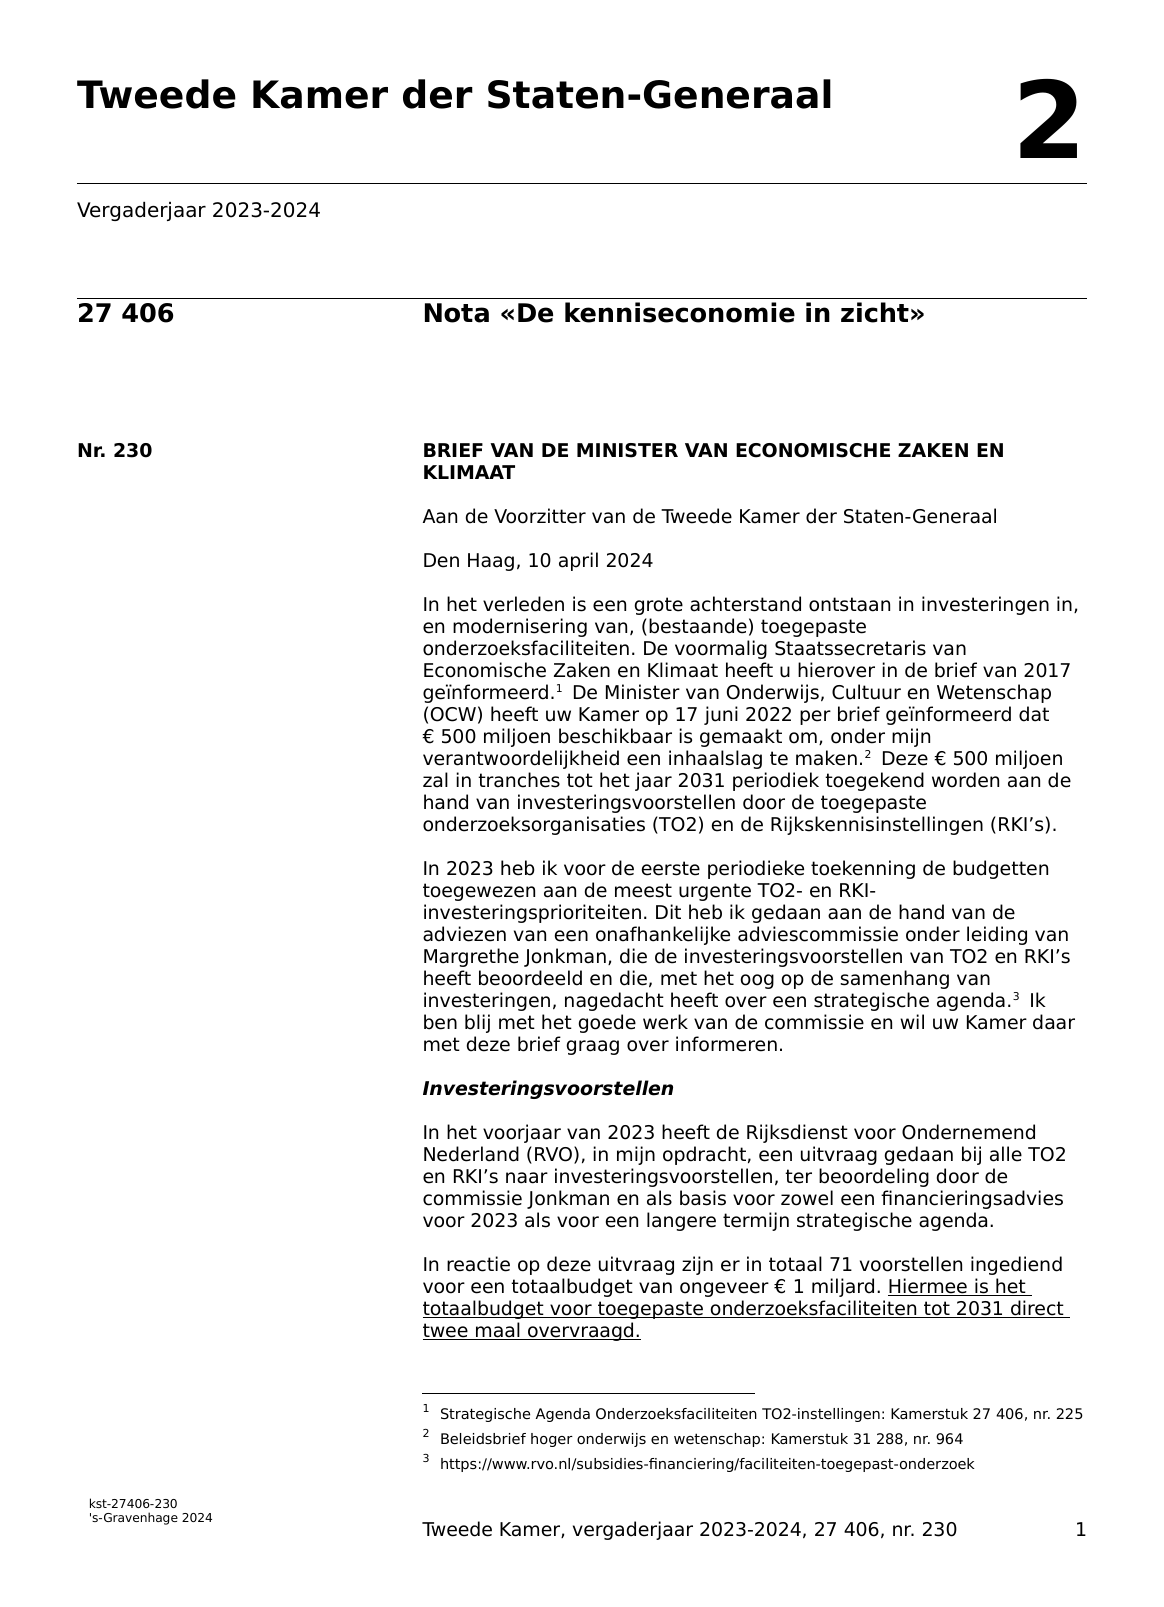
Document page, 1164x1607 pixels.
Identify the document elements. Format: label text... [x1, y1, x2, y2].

text In 2023 heb ik voor de eerste periodieke toekenning de budgetten toegewezen aan de meest urgente TO2- en RKI-investeringsprioriteiten. Dit heb ik gedaan aan de hand van de adviezen van een onafhankelijke adviescommissie onder leiding van Margrethe Jonkman, die de investeringsvoorstellen van TO2 en RKI’s heeft beoordeeld en die, met het oog op de samenhang van investeringen, nagedacht heeft over een strategische agenda. Ik ben blij met het goede werk van de commissie en wil uw Kamer daar met deze brief graag over informeren. [422, 858, 1087, 1056]
text Beleidsbrief hoger onderwijs en wetenschap: Kamerstuk 31 288, nr. 964 [422, 1427, 1087, 1449]
subtitle Nr. 230 BRIEF VAN DE MINISTER VAN ECONOMISCHE ZAKEN EN KLIMAAT [77, 440, 1087, 484]
text Aan de Voorzitter van de Tweede Kamer der Staten-Generaal [422, 506, 1087, 528]
table_cell Vergaderjaar 2023-2024 [77, 184, 1087, 298]
text Strategische Agenda Onderzoeksfaciliteiten TO2-instellingen: Kamerstuk 27 406, nr. 225 [422, 1402, 1087, 1424]
text In reactie op deze uitvraag zijn er in totaal 71 voorstellen ingediend voor een totaalbudget van ongeveer € 1 miljard. Hiermee is het totaalbudget voor toegepaste onderzoeksfaciliteiten tot 2031 direct twee maal overvraagd. [422, 1254, 1087, 1342]
table_header 2 [886, 59, 1087, 183]
text https://www.rvo.nl/subsidies-financiering/faciliteiten-toegepast-onderzoek [422, 1452, 1087, 1474]
text In het voorjaar van 2023 heeft de Rijksdienst voor Ondernemend Nederland (RVO), in mijn opdracht, een uitvraag gedaan bij alle TO2 en RKI’s naar investeringsvoorstellen, ter beoordeling door de commissie Jonkman en als basis voor zowel een financieringsadvies voor 2023 als voor een langere termijn strategische agenda. [422, 1122, 1087, 1232]
text 's-Gravenhage 2024 [88, 1511, 323, 1525]
text In het verleden is een grote achterstand ontstaan in investeringen in, en modernisering van, (bestaande) toegepaste onderzoeksfaciliteiten. De voormalig Staatssecretaris van Economische Zaken en Klimaat heeft u hierover in de brief van 2017 geïnformeerd. De Minister van Onderwijs, Cultuur en Wetenschap (OCW) heeft uw Kamer op 17 juni 2022 per brief geïnformeerd dat € 500 miljoen beschikbaar is gemaakt om, onder mijn verantwoordelijkheid een inhaalslag te maken. Deze € 500 miljoen zal in tranches tot het jaar 2031 periodiek toegekend worden aan de hand van investeringsvoorstellen door de toegepaste onderzoeksorganisaties (TO2) en de Rijkskennisinstellingen (RKI’s). [422, 594, 1087, 836]
text Den Haag, 10 april 2024 [422, 550, 1087, 572]
subtitle 27 406 Nota «De kenniseconomie in zicht» [77, 299, 1087, 329]
table_header Tweede Kamer der Staten-Generaal [77, 59, 886, 183]
subtitle Investeringsvoorstellen [422, 1078, 1087, 1100]
text kst-27406-230 [88, 1497, 323, 1511]
